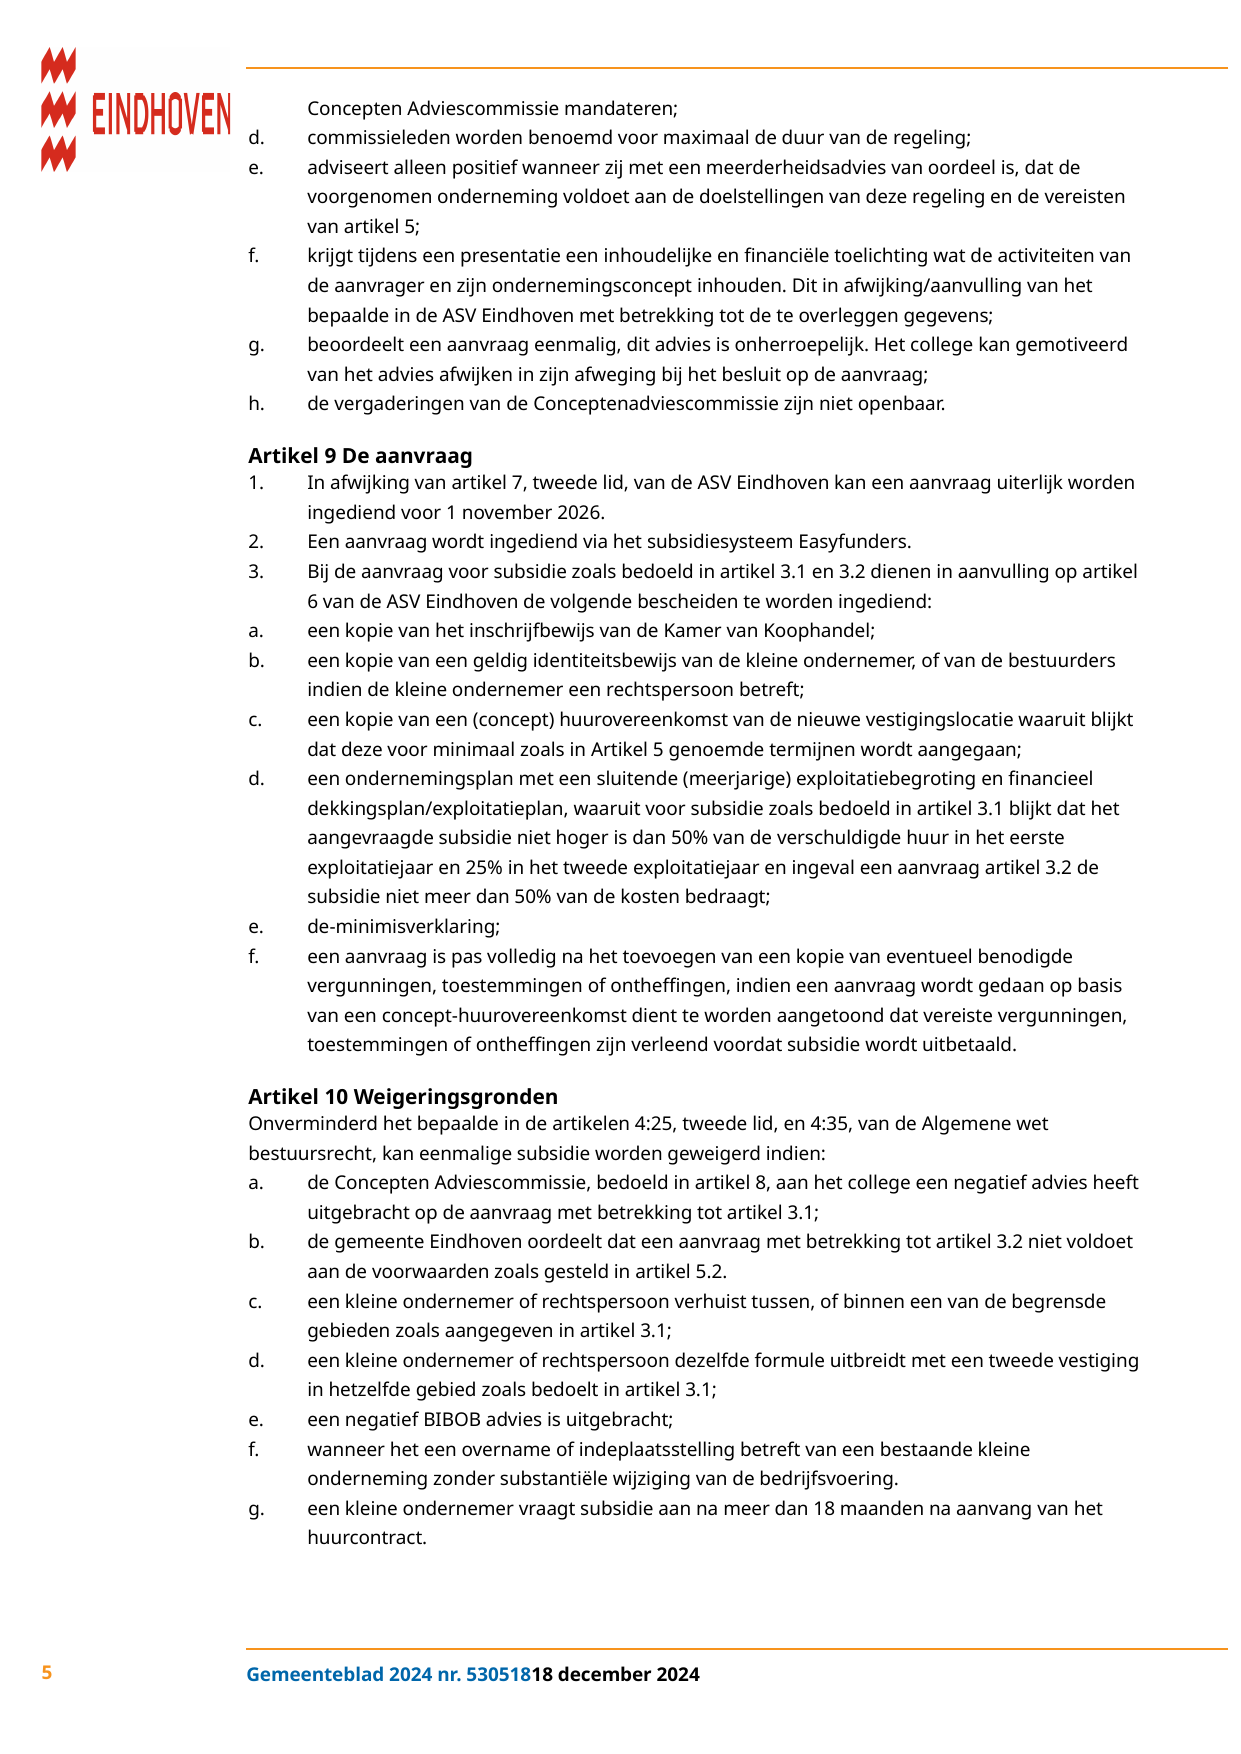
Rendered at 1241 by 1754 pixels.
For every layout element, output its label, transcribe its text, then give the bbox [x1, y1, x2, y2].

list een kopie van een geldig identiteitsbewijs van de kleine ondernemer, of van de bestuurders indien de kleine ondernemer een rechtspersoon betreft; [248, 647, 1152, 702]
list een kleine ondernemer vraagt subsidie aan na meer dan 18 maanden na aanvang van het huurcontract. [248, 1495, 1152, 1550]
list Concepten Adviescommissie mandateren; [248, 95, 1152, 121]
list Bij de aanvraag voor subsidie zoals bedoeld in artikel 3.1 en 3.2 dienen in aanvulling op artikel 6 van de ASV Eindhoven de volgende bescheiden te worden ingediend: [248, 558, 1152, 613]
list een kleine ondernemer of rechtspersoon verhuist tussen, of binnen een van de begrensde gebieden zoals aangegeven in artikel 3.1; [248, 1288, 1152, 1343]
list een kopie van het inschrijfbewijs van de Kamer van Koophandel; [248, 617, 1152, 643]
text Artikel 9 De aanvraag [248, 441, 1152, 469]
list In afwijking van artikel 7, tweede lid, van de ASV Eindhoven kan een aanvraag uiterlijk worden ingediend voor 1 november 2026. [248, 469, 1152, 525]
list een kleine ondernemer of rechtspersoon dezelfde formule uitbreidt met een tweede vestiging in hetzelfde gebied zoals bedoelt in artikel 3.1; [248, 1347, 1152, 1402]
list de Concepten Adviescommissie, bedoeld in artikel 8, aan het college een negatief advies heeft uitgebracht op de aanvraag met betrekking tot artikel 3.1; [248, 1169, 1152, 1225]
list een ondernemingsplan met een sluitende (meerjarige) exploitatiebegroting en financieel dekkingsplan/exploitatieplan, waaruit voor subsidie zoals bedoeld in artikel 3.1 blijkt dat het aangevraagde subsidie niet hoger is dan 50% van de verschuldigde huur in het eerste exploitatiejaar en 25% in het tweede exploitatiejaar en ingeval een aanvraag artikel 3.2 de subsidie niet meer dan 50% van de kosten bedraagt; [248, 765, 1152, 909]
list adviseert alleen positief wanneer zij met een meerderheidsadvies van oordeel is, dat de voorgenomen onderneming voldoet aan de doelstellingen van deze regeling en de vereisten van artikel 5; [248, 154, 1152, 239]
list wanneer het een overname of indeplaatsstelling betreft van een bestaande kleine onderneming zonder substantiële wijziging van de bedrijfsvoering. [248, 1436, 1152, 1491]
list de gemeente Eindhoven oordeelt dat een aanvraag met betrekking tot artikel 3.2 niet voldoet aan de voorwaarden zoals gesteld in artikel 5.2. [248, 1229, 1152, 1284]
text Artikel 10 Weigeringsgronden [248, 1082, 1152, 1110]
list een negatief BIBOB advies is uitgebracht; [248, 1406, 1152, 1432]
list commissieleden worden benoemd voor maximaal de duur van de regeling; [248, 124, 1152, 150]
list de-minimisverklaring; [248, 913, 1152, 939]
text Onverminderd het bepaalde in de artikelen 4:25, tweede lid, en 4:35, van de Algemene wet bestuursrecht, kan eenmalige subsidie worden geweigerd indien: [248, 1110, 1152, 1166]
list krijgt tijdens een presentatie een inhoudelijke en financiële toelichting wat de activiteiten van de aanvrager en zijn ondernemingsconcept inhouden. Dit in afwijking/aanvulling van het bepaalde in de ASV Eindhoven met betrekking tot de te overleggen gegevens; [248, 243, 1152, 328]
list de vergaderingen van de Conceptenadviescommissie zijn niet openbaar. [248, 391, 1152, 416]
list Een aanvraag wordt ingediend via het subsidiesysteem Easyfunders. [248, 529, 1152, 554]
list een aanvraag is pas volledig na het toevoegen van een kopie van eventueel benodigde vergunningen, toestemmingen of ontheffingen, indien een aanvraag wordt gedaan op basis van een concept-huurovereenkomst dient te worden aangetoond dat vereiste vergunningen, toestemmingen of ontheffingen zijn verleend voordat subsidie wordt uitbetaald. [248, 943, 1152, 1057]
picture [41, 47, 231, 172]
list een kopie van een (concept) huurovereenkomst van de nieuwe vestigingslocatie waaruit blijkt dat deze voor minimaal zoals in Artikel 5 genoemde termijnen wordt aangegaan; [248, 706, 1152, 761]
list beoordeelt een aanvraag eenmalig, dit advies is onherroepelijk. Het college kan gemotiveerd van het advies afwijken in zijn afweging bij het besluit op de aanvraag; [248, 331, 1152, 387]
